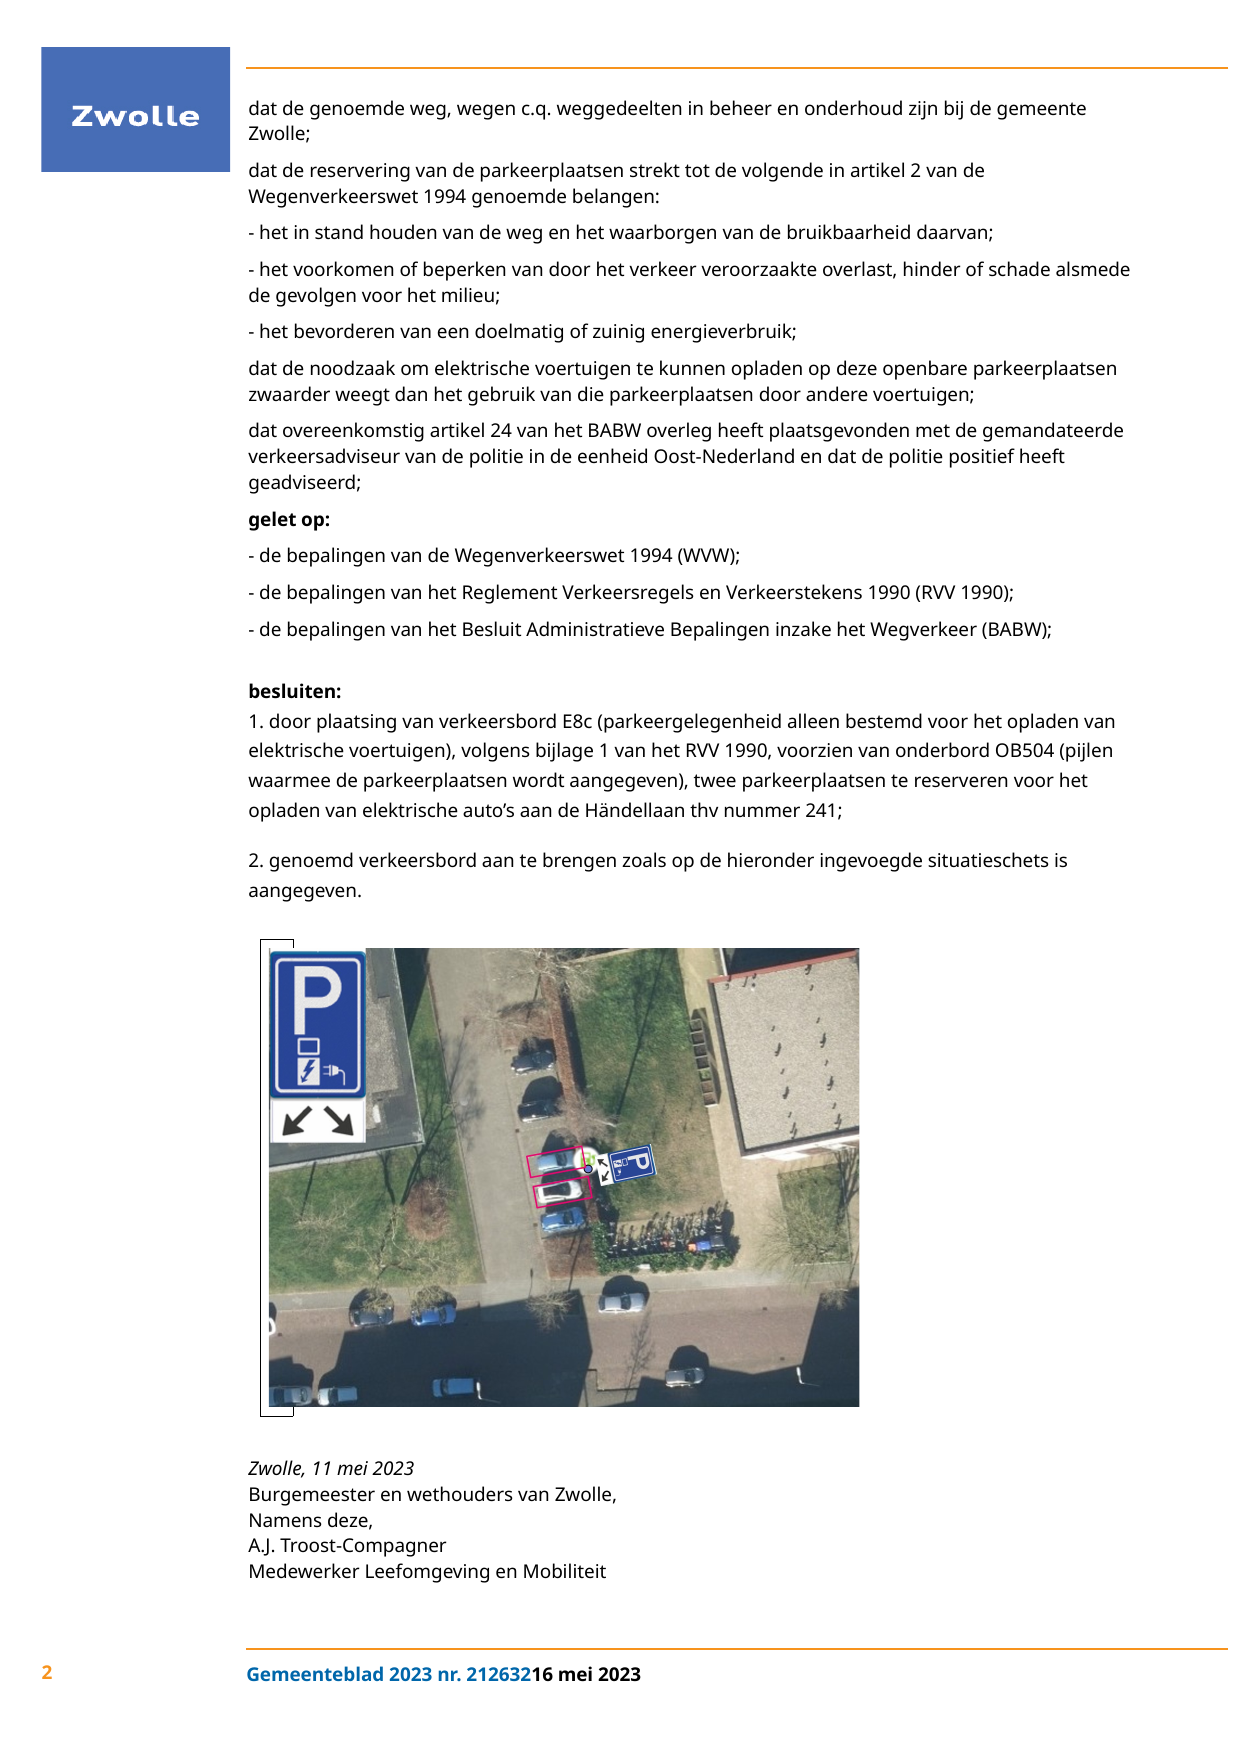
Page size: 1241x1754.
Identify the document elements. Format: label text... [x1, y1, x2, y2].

text Medewerker Leefomgeving en Mobiliteit [248, 1558, 1152, 1584]
text dat de reservering van de parkeerplaatsen strekt tot de volgende in artikel 2 van de Wegenverkeerswet 1994 genoemde belangen: [248, 157, 1152, 209]
text - de bepalingen van het Besluit Administratieve Bepalingen inzake het Wegverkeer (BABW); [248, 616, 1152, 642]
text dat overeenkomstig artikel 24 van het BABW overleg heeft plaatsgevonden met de gemandateerde verkeersadviseur van de politie in de eenheid Oost-Nederland en dat de politie positief heeft geadviseerd; [248, 418, 1152, 495]
text Namens deze, [248, 1507, 1152, 1533]
text - het in stand houden van de weg en het waarborgen van de bruikbaarheid daarvan; [248, 219, 1152, 245]
text gelet op: [248, 506, 1152, 532]
text - het bevorderen van een doelmatig of zuinig energieverbruik; [248, 319, 1152, 344]
text 1. door plaatsing van verkeersbord E8c (parkeergelegenheid alleen bestemd voor het opladen van elektrische voertuigen), volgens bijlage 1 van het RVV 1990, voorzien van onderbord OB504 (pijlen waarmee de parkeerplaatsen wordt aangegeven), twee parkeerplaatsen te reserveren voor het opladen van elektrische auto’s aan de Händellaan thv nummer 241; [248, 708, 1152, 823]
text - de bepalingen van het Reglement Verkeersregels en Verkeerstekens 1990 (RVV 1990); [248, 579, 1152, 605]
picture [41, 47, 231, 172]
text dat de noodzaak om elektrische voertuigen te kunnen opladen op deze openbare parkeerplaatsen zwaarder weegt dan het gebruik van die parkeerplaatsen door andere voertuigen; [248, 355, 1152, 407]
text dat de genoemde weg, wegen c.q. weggedeelten in beheer en onderhoud zijn bij de gemeente Zwolle; [248, 95, 1152, 146]
text - het voorkomen of beperken van door het verkeer veroorzaakte overlast, hinder of schade alsmede de gevolgen voor het milieu; [248, 256, 1152, 308]
text Burgemeester en wethouders van Zwolle, [248, 1481, 1152, 1507]
text 2. genoemd verkeersbord aan te brengen zoals op de hieronder ingevoegde situatieschets is aangegeven. [248, 847, 1152, 903]
picture [268, 948, 860, 1407]
text A.J. Troost-Compagner [248, 1533, 1152, 1558]
text besluiten: [248, 678, 1152, 704]
text Zwolle, 11 mei 2023 [248, 1456, 1152, 1481]
text - de bepalingen van de Wegenverkeerswet 1994 (WVW); [248, 542, 1152, 568]
